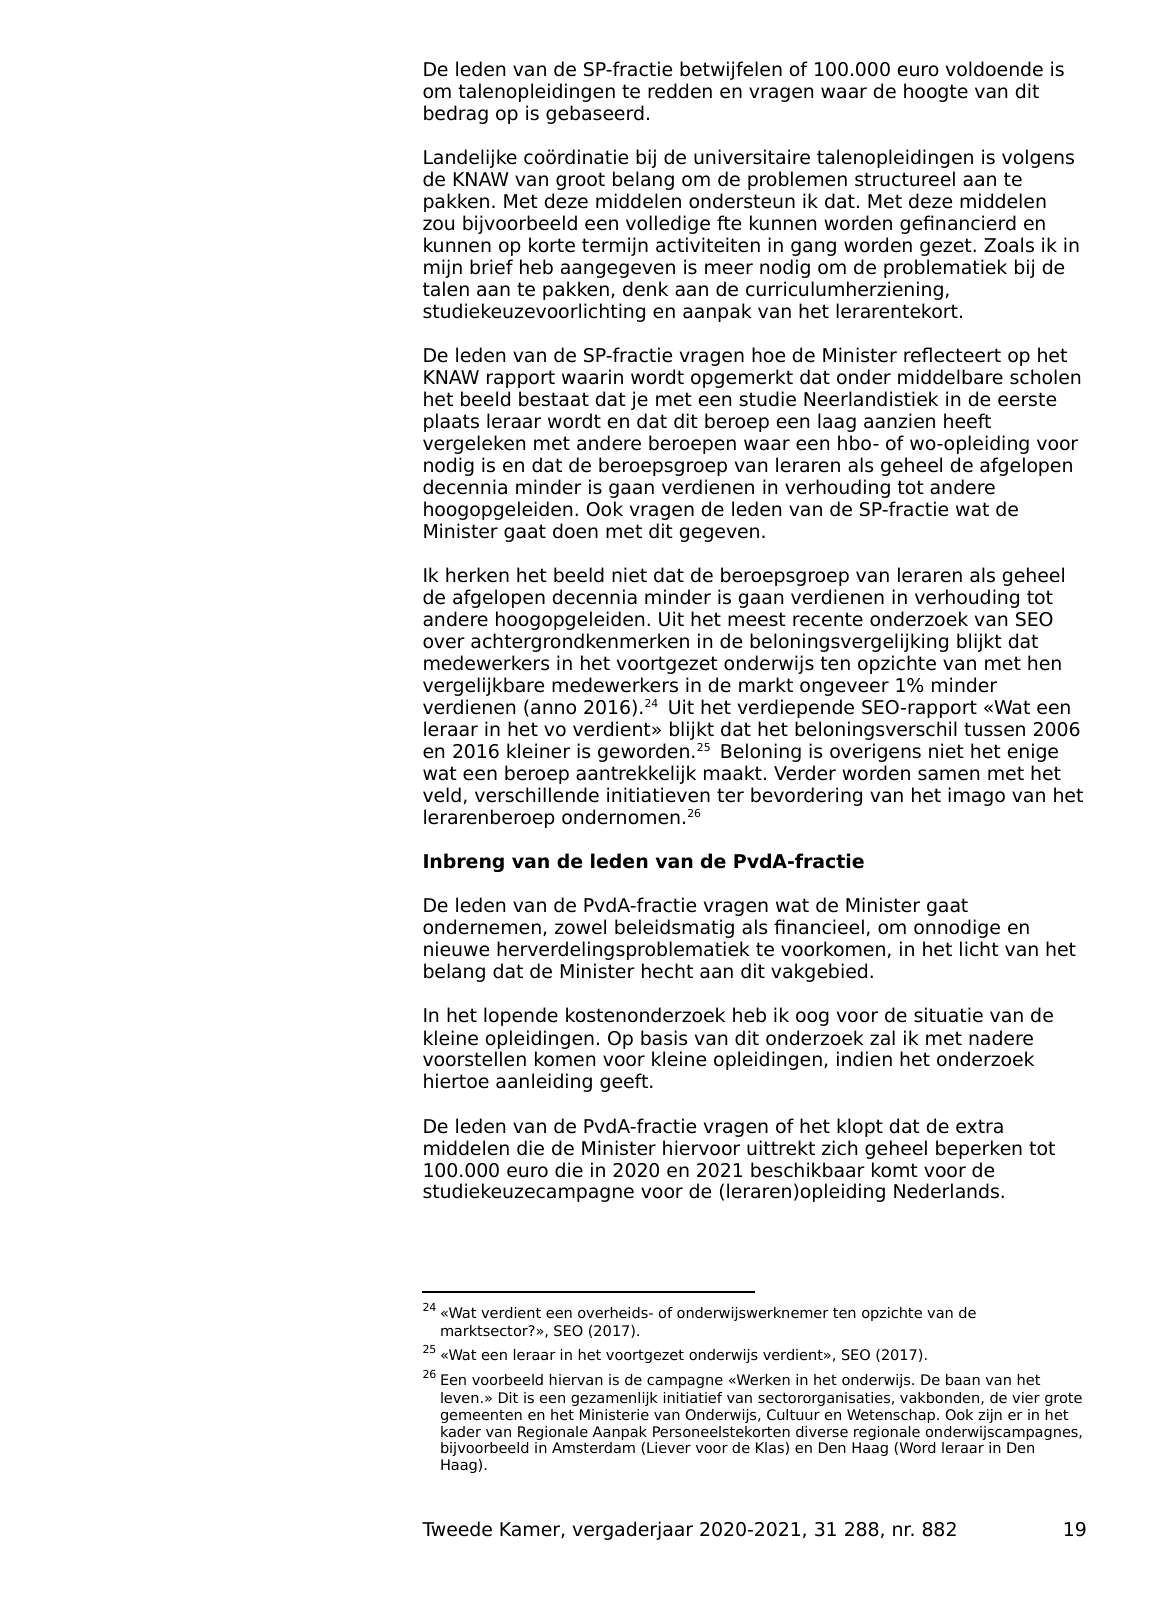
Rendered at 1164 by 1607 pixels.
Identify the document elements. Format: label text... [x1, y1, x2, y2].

text De leden van de SP-fractie vragen hoe de Minister reflecteert op het KNAW rapport waarin wordt opgemerkt dat onder middelbare scholen het beeld bestaat dat je met een studie Neerlandistiek in de eerste plaats leraar wordt en dat dit beroep een laag aanzien heeft vergeleken met andere beroepen waar een hbo- of wo-opleiding voor nodig is en dat de beroepsgroep van leraren als geheel de afgelopen decennia minder is gaan verdienen in verhouding tot andere hoogopgeleiden. Ook vragen de leden van de SP-fractie wat de Minister gaat doen met dit gegeven. [422, 345, 1087, 543]
text In het lopende kostenonderzoek heb ik oog voor de situatie van de kleine opleidingen. Op basis van dit onderzoek zal ik met nadere voorstellen komen voor kleine opleidingen, indien het onderzoek hiertoe aanleiding geeft. [422, 1005, 1087, 1093]
text «Wat verdient een overheids- of onderwijswerknemer ten opzichte van de marktsector?», SEO (2017). [422, 1301, 1087, 1340]
subtitle Inbreng van de leden van de PvdA-fractie [422, 851, 1087, 873]
text «Wat een leraar in het voortgezet onderwijs verdient», SEO (2017). [422, 1343, 1087, 1365]
text Ik herken het beeld niet dat de beroepsgroep van leraren als geheel de afgelopen decennia minder is gaan verdienen in verhouding tot andere hoogopgeleiden. Uit het meest recente onderzoek van SEO over achtergrondkenmerken in de beloningsvergelijking blijkt dat medewerkers in het voortgezet onderwijs ten opzichte van met hen vergelijkbare medewerkers in de markt ongeveer 1% minder verdienen (anno 2016). Uit het verdiepende SEO-rapport «Wat een leraar in het vo verdient» blijkt dat het beloningsverschil tussen 2006 en 2016 kleiner is geworden. Beloning is overigens niet het enige wat een beroep aantrekkelijk maakt. Verder worden samen met het veld, verschillende initiatieven ter bevordering van het imago van het lerarenberoep ondernomen. [422, 565, 1087, 829]
text Landelijke coördinatie bij de universitaire talenopleidingen is volgens de KNAW van groot belang om de problemen structureel aan te pakken. Met deze middelen ondersteun ik dat. Met deze middelen zou bijvoorbeeld een volledige fte kunnen worden gefinancierd en kunnen op korte termijn activiteiten in gang worden gezet. Zoals ik in mijn brief heb aangegeven is meer nodig om de problematiek bij de talen aan te pakken, denk aan de curriculumherziening, studiekeuzevoorlichting en aanpak van het lerarentekort. [422, 147, 1087, 323]
text De leden van de SP-fractie betwijfelen of 100.000 euro voldoende is om talenopleidingen te redden en vragen waar de hoogte van dit bedrag op is gebaseerd. [422, 59, 1087, 125]
text Een voorbeeld hiervan is de campagne «Werken in het onderwijs. De baan van het leven.» Dit is een gezamenlijk initiatief van sectororganisaties, vakbonden, de vier grote gemeenten en het Ministerie van Onderwijs, Cultuur en Wetenschap. Ook zijn er in het kader van Regionale Aanpak Personeelstekorten diverse regionale onderwijscampagnes, bijvoorbeeld in Amsterdam (Liever voor de Klas) en Den Haag (Word leraar in Den Haag). [422, 1368, 1087, 1474]
text De leden van de PvdA-fractie vragen of het klopt dat de extra middelen die de Minister hiervoor uittrekt zich geheel beperken tot 100.000 euro die in 2020 en 2021 beschikbaar komt voor de studiekeuzecampagne voor de (leraren)opleiding Nederlands. [422, 1116, 1087, 1203]
text De leden van de PvdA-fractie vragen wat de Minister gaat ondernemen, zowel beleidsmatig als financieel, om onnodige en nieuwe herverdelingsproblematiek te voorkomen, in het licht van het belang dat de Minister hecht aan dit vakgebied. [422, 895, 1087, 983]
